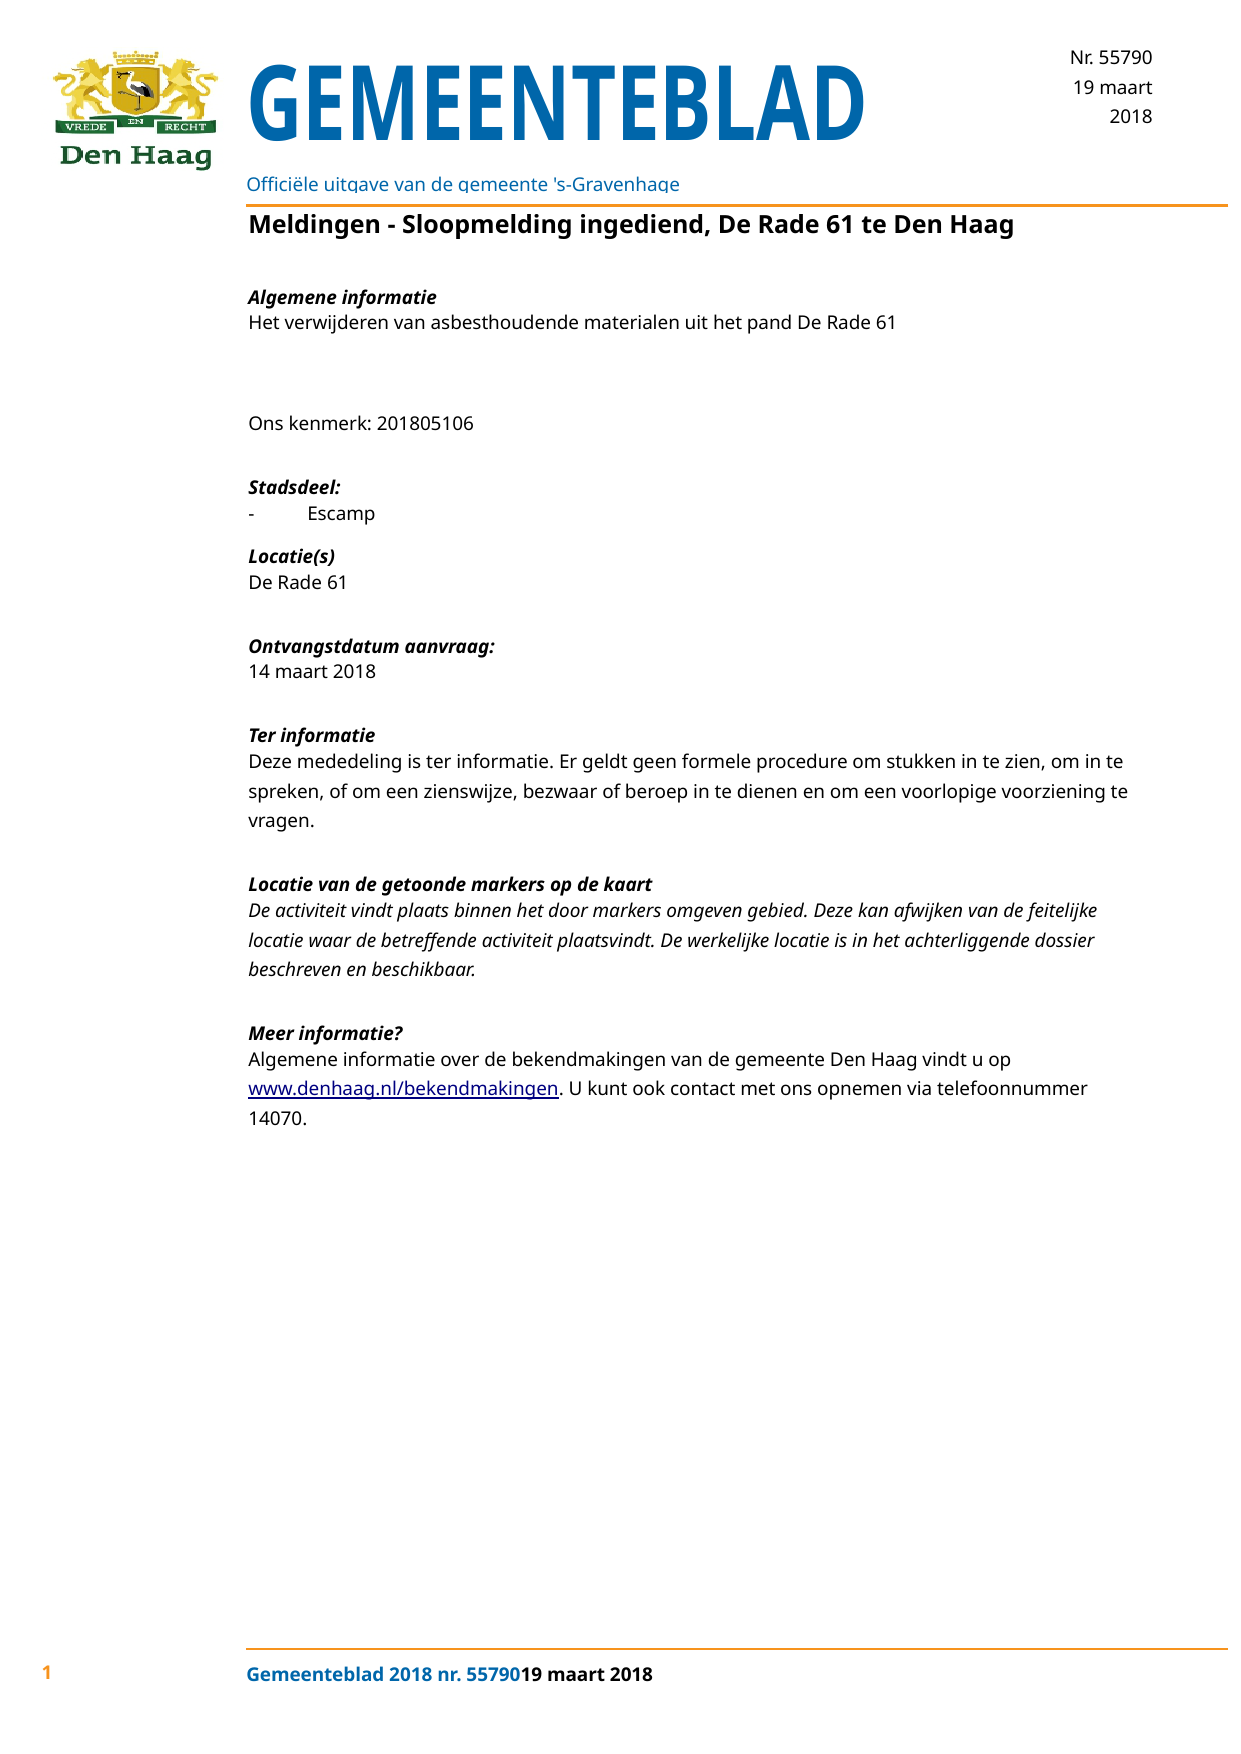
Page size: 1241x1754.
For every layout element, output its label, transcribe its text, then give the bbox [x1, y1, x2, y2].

text Stadsdeel: [248, 474, 1152, 500]
text Algemene informatie [248, 284, 1152, 309]
text Locatie(s) [248, 543, 1152, 569]
text De activiteit vindt plaats binnen het door markers omgeven gebied. Deze kan afwijken van de feitelijke locatie waar de betreffende activiteit plaatsvindt. De werkelijke locatie is in het achterliggende dossier beschreven en beschikbaar. [248, 897, 1152, 982]
text Meer informatie? [248, 1020, 1152, 1046]
text Deze mededeling is ter informatie. Er geldt geen formele procedure om stukken in te zien, om in te spreken, of om een zienswijze, bezwaar of beroep in te dienen en om een voorlopige voorziening te vragen. [248, 748, 1152, 833]
text Locatie van de getoonde markers op de kaart [248, 871, 1152, 897]
text Ontvangstdatum aanvraag: [248, 633, 1152, 659]
text 14 maart 2018 [248, 659, 1152, 684]
text Algemene informatie over de bekendmakingen van de gemeente Den Haag vindt u op www.denhaag.nl/bekendmakingen. U kunt ook contact met ons opnemen via telefoonnummer 14070. [248, 1046, 1152, 1131]
picture [41, 47, 231, 172]
list Escamp [248, 500, 1152, 526]
text De Rade 61 [248, 569, 1152, 595]
text Meldingen - Sloopmelding ingediend, De Rade 61 te Den Haag [248, 207, 1152, 241]
text Ter informatie [248, 723, 1152, 748]
text Het verwijderen van asbesthoudende materialen uit het pand De Rade 61 [248, 309, 1152, 335]
text Ons kenmerk: 201805106 [248, 410, 1152, 436]
